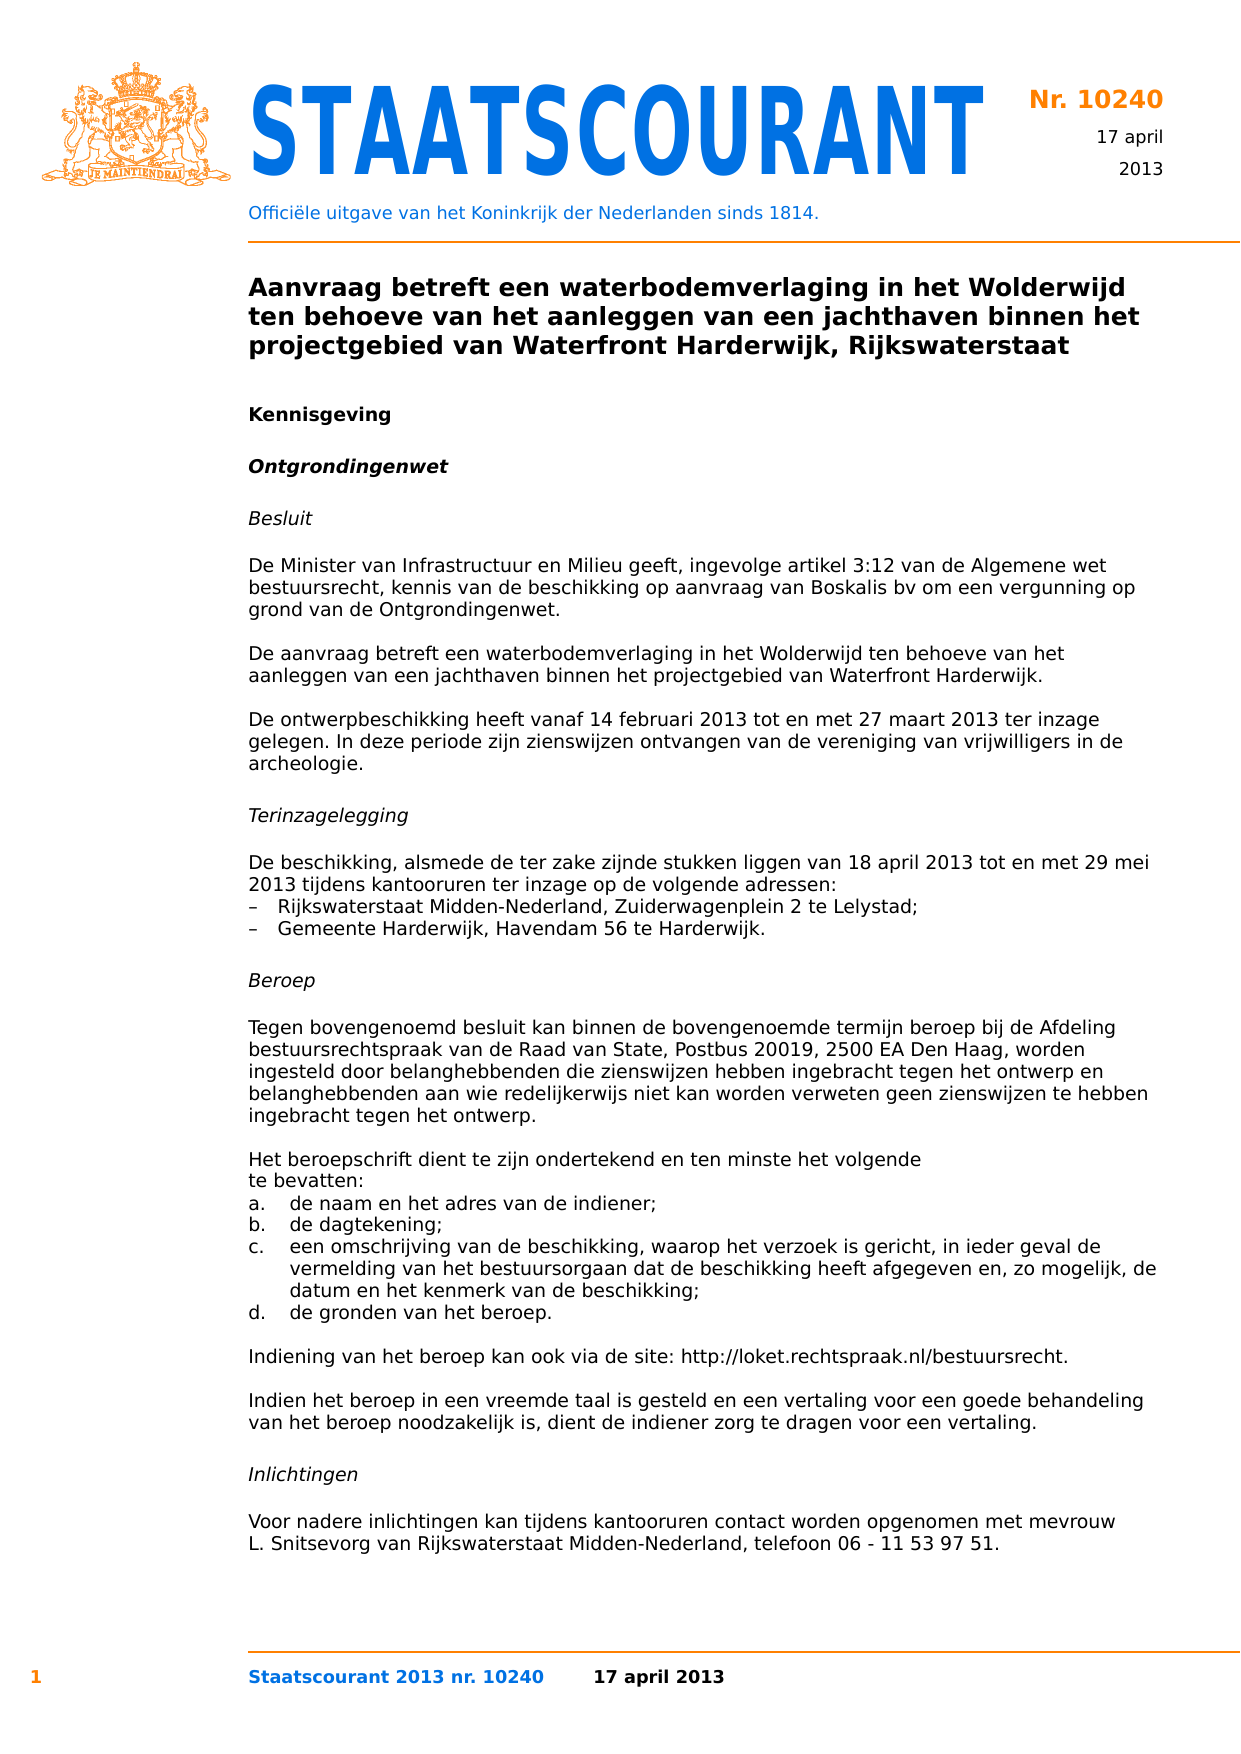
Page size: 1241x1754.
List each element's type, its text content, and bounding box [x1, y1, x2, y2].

subtitle Inlichtingen [248, 1464, 1163, 1486]
text d. de gronden van het beroep. [248, 1302, 1163, 1324]
text Indien het beroep in een vreemde taal is gesteld en een vertaling voor een goede behandeling van het beroep noodzakelijk is, dient de indiener zorg te dragen voor een vertaling. [248, 1390, 1163, 1434]
text De beschikking, alsmede de ter zake zijnde stukken liggen van 18 april 2013 tot en met 29 mei 2013 tijdens kantooruren ter inzage op de volgende adressen: [248, 852, 1163, 896]
text c. een omschrijving van de beschikking, waarop het verzoek is gericht, in ieder geval de vermelding van het bestuursorgaan dat de beschikking heeft afgegeven en, zo mogelijk, de datum en het kenmerk van de beschikking; [248, 1236, 1163, 1302]
text Indiening van het beroep kan ook via de site: http://loket.rechtspraak.nl/bestuursrecht. [248, 1346, 1163, 1368]
table_cell Officiële uitgave van het Koninkrijk der Nederlanden sinds 1814. [248, 203, 1240, 241]
text b. de dagtekening; [248, 1214, 1163, 1236]
table_header [25, 62, 248, 241]
text Het beroepschrift dient te zijn ondertekend en ten minste het volgende [248, 1148, 1163, 1170]
text Voor nadere inlichtingen kan tijdens kantooruren contact worden opgenomen met mevrouw L. Snitsevorg van Rijkswaterstaat Midden-Nederland, telefoon 06 - 11 53 97 51. [248, 1511, 1163, 1555]
text te bevatten: [248, 1170, 1163, 1192]
text – Rijkswaterstaat Midden-Nederland, Zuiderwagenplein 2 te Lelystad; [248, 896, 1163, 918]
text De ontwerpbeschikking heeft vanaf 14 februari 2013 tot en met 27 maart 2013 ter inzage gelegen. In deze periode zijn zienswijzen ontvangen van de vereniging van vrijwilligers in de archeologie. [248, 709, 1163, 775]
subtitle Kennisgeving [248, 404, 1163, 426]
subtitle Terinzagelegging [248, 805, 1163, 827]
table_header Nr. 10240 [998, 62, 1240, 121]
text De aanvraag betreft een waterbodemverlaging in het Wolderwijd ten behoeve van het aanleggen van een jachthaven binnen het projectgebied van Waterfront Harderwijk. [248, 643, 1163, 687]
table_cell 2013 [998, 153, 1240, 203]
text a. de naam en het adres van de indiener; [248, 1192, 1163, 1214]
subtitle Ontgrondingenwet [248, 456, 1163, 478]
subtitle Besluit [248, 508, 1163, 530]
text De Minister van Infrastructuur en Milieu geeft, ingevolge artikel 3:12 van de Algemene wet bestuursrecht, kennis van de beschikking op aanvraag van Boskalis bv om een vergunning op grond van de Ontgrondingenwet. [248, 555, 1163, 621]
picture [41, 62, 231, 186]
table_cell 17 april [998, 121, 1240, 153]
text Tegen bovengenoemd besluit kan binnen de bovengenoemde termijn beroep bij de Afdeling bestuursrechtspraak van de Raad van State, Postbus 20019, 2500 EA Den Haag, worden ingesteld door belanghebbenden die zienswijzen hebben ingebracht tegen het ontwerp en belanghebbenden aan wie redelijkerwijs niet kan worden verweten geen zienswijzen te hebben ingebracht tegen het ontwerp. [248, 1017, 1163, 1127]
subtitle Beroep [248, 970, 1163, 992]
subtitle Aanvraag betreft een waterbodemverlaging in het Wolderwijd ten behoeve van het aanleggen van een jachthaven binnen het projectgebied van Waterfront Harderwijk, Rijkswaterstaat [248, 273, 1163, 361]
text – Gemeente Harderwijk, Havendam 56 te Harderwijk. [248, 918, 1163, 940]
table_header STAATSCOURANT [248, 62, 998, 203]
